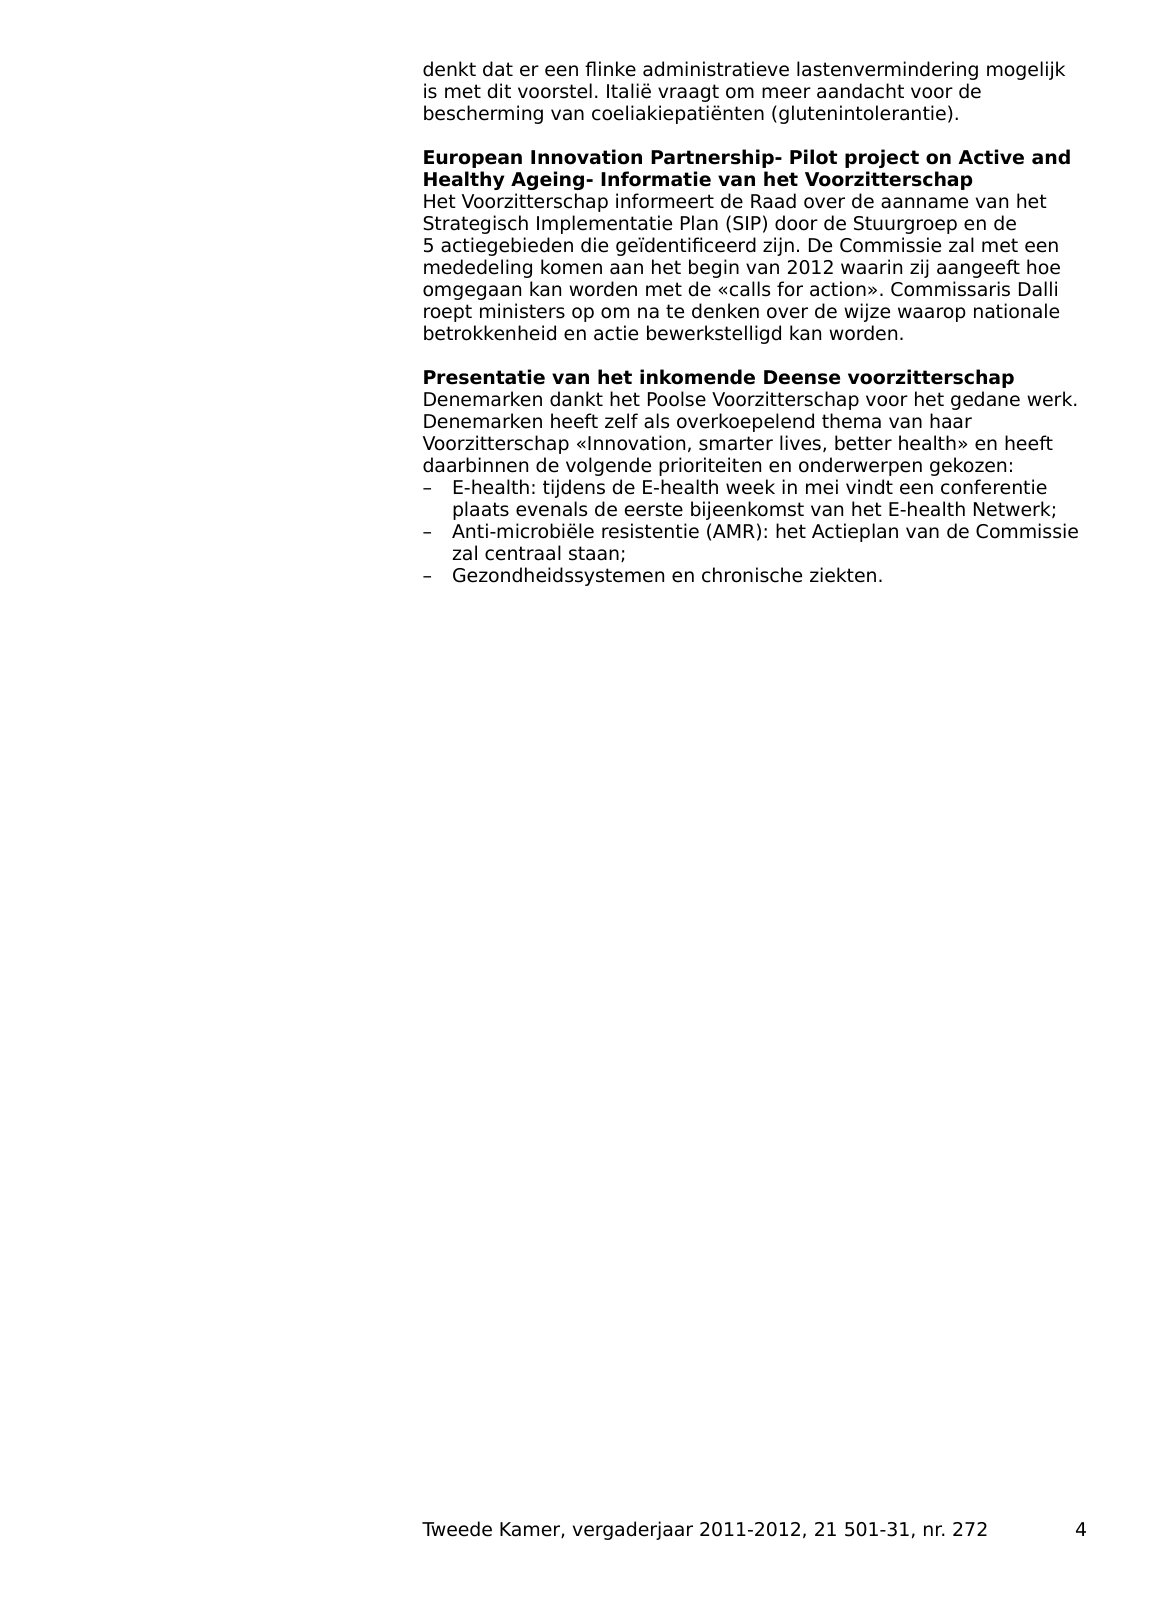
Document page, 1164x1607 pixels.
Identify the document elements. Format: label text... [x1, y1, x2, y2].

text – Anti-microbiële resistentie (AMR): het Actieplan van de Commissie zal centraal staan; [422, 521, 1087, 565]
text – Gezondheidssystemen en chronische ziekten. [422, 565, 1087, 587]
text Denemarken dankt het Poolse Voorzitterschap voor het gedane werk. Denemarken heeft zelf als overkoepelend thema van haar Voorzitterschap «Innovation, smarter lives, better health» en heeft daarbinnen de volgende prioriteiten en onderwerpen gekozen: [422, 389, 1087, 477]
subtitle European Innovation Partnership- Pilot project on Active and Healthy Ageing- Informatie van het Voorzitterschap [422, 147, 1087, 191]
text denkt dat er een flinke administratieve lastenvermindering mogelijk is met dit voorstel. Italië vraagt om meer aandacht voor de bescherming van coeliakiepatiënten (glutenintolerantie). [422, 59, 1087, 125]
subtitle Presentatie van het inkomende Deense voorzitterschap [422, 367, 1087, 389]
text Het Voorzitterschap informeert de Raad over de aanname van het Strategisch Implementatie Plan (SIP) door de Stuurgroep en de 5 actiegebieden die geïdentificeerd zijn. De Commissie zal met een mededeling komen aan het begin van 2012 waarin zij aangeeft hoe omgegaan kan worden met de «calls for action». Commissaris Dalli roept ministers op om na te denken over de wijze waarop nationale betrokkenheid en actie bewerkstelligd kan worden. [422, 191, 1087, 345]
text – E-health: tijdens de E-health week in mei vindt een conferentie plaats evenals de eerste bijeenkomst van het E-health Netwerk; [422, 477, 1087, 521]
